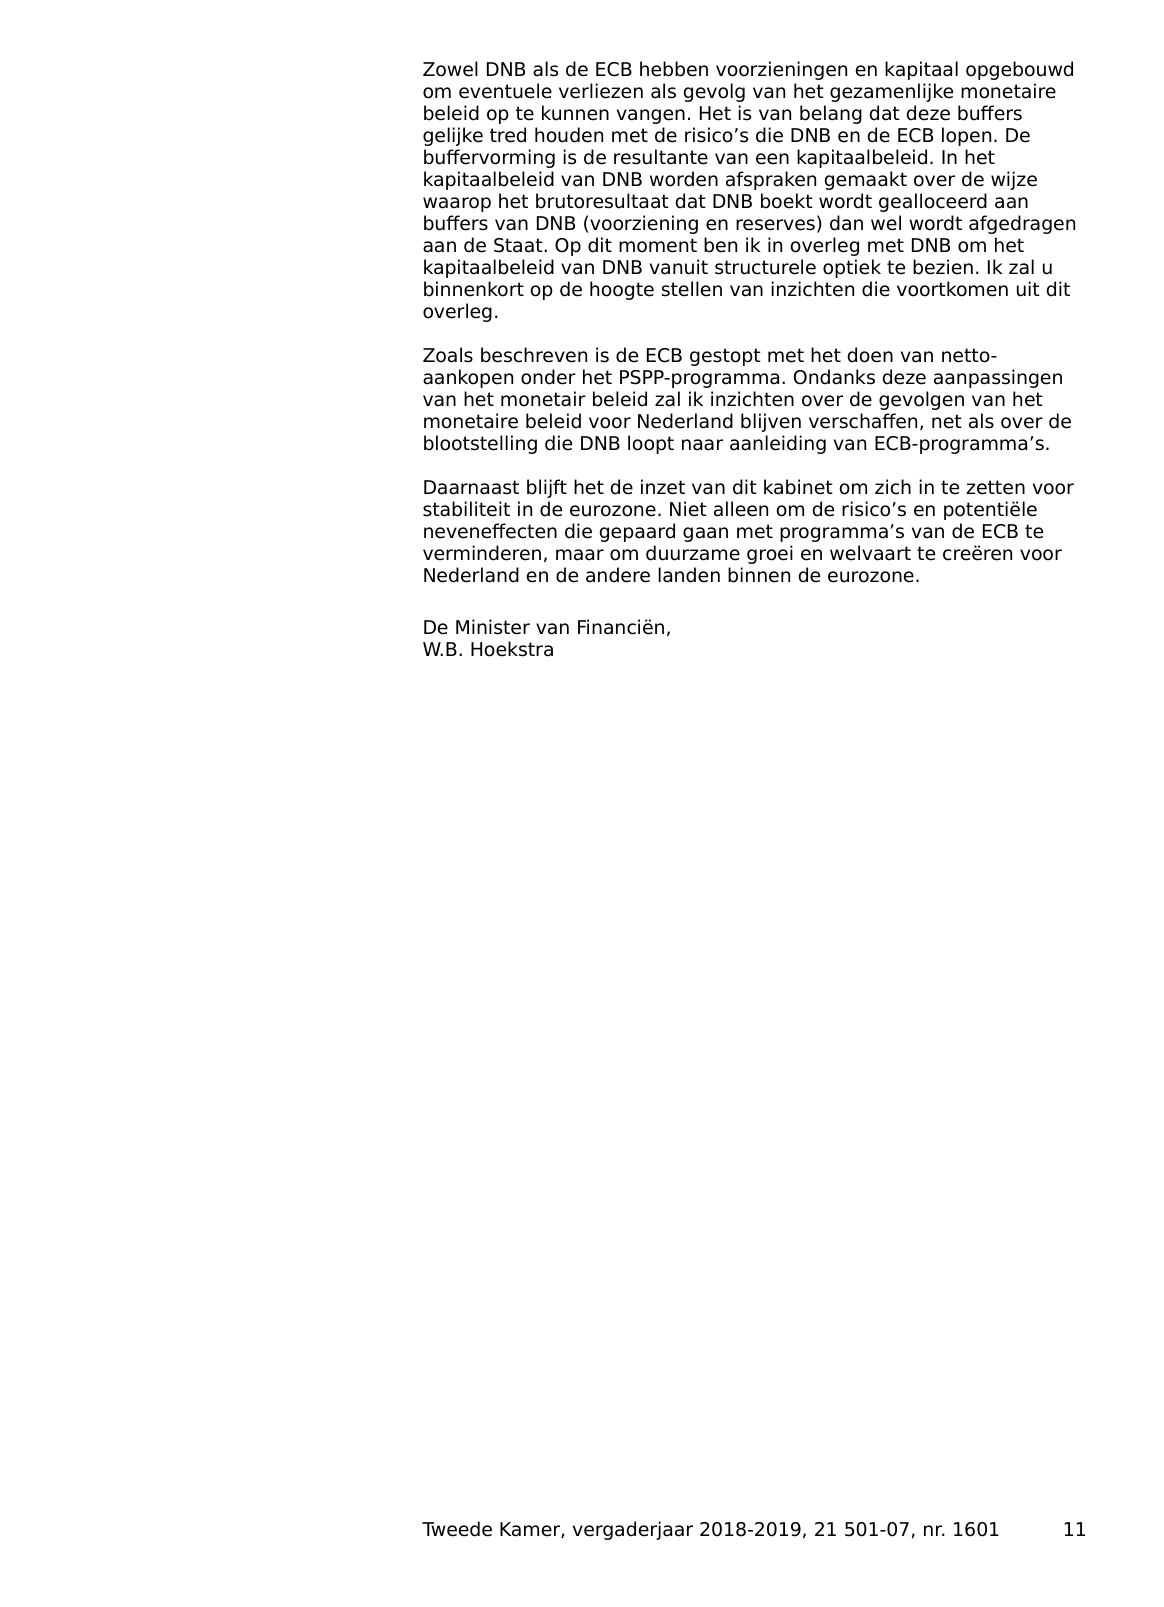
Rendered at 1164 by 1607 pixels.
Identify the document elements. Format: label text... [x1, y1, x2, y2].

text De Minister van Financiën, W.B. Hoekstra [422, 617, 1087, 661]
text Zowel DNB als de ECB hebben voorzieningen en kapitaal opgebouwd om eventuele verliezen als gevolg van het gezamenlijke monetaire beleid op te kunnen vangen. Het is van belang dat deze buffers gelijke tred houden met de risico’s die DNB en de ECB lopen. De buffervorming is de resultante van een kapitaalbeleid. In het kapitaalbeleid van DNB worden afspraken gemaakt over de wijze waarop het brutoresultaat dat DNB boekt wordt gealloceerd aan buffers van DNB (voorziening en reserves) dan wel wordt afgedragen aan de Staat. Op dit moment ben ik in overleg met DNB om het kapitaalbeleid van DNB vanuit structurele optiek te bezien. Ik zal u binnenkort op de hoogte stellen van inzichten die voortkomen uit dit overleg. [422, 59, 1087, 323]
text Zoals beschreven is de ECB gestopt met het doen van netto-aankopen onder het PSPP-programma. Ondanks deze aanpassingen van het monetair beleid zal ik inzichten over de gevolgen van het monetaire beleid voor Nederland blijven verschaffen, net als over de blootstelling die DNB loopt naar aanleiding van ECB-programma’s. [422, 345, 1087, 455]
text Daarnaast blijft het de inzet van dit kabinet om zich in te zetten voor stabiliteit in de eurozone. Niet alleen om de risico’s en potentiële neveneffecten die gepaard gaan met programma’s van de ECB te verminderen, maar om duurzame groei en welvaart te creëren voor Nederland en de andere landen binnen de eurozone. [422, 477, 1087, 587]
